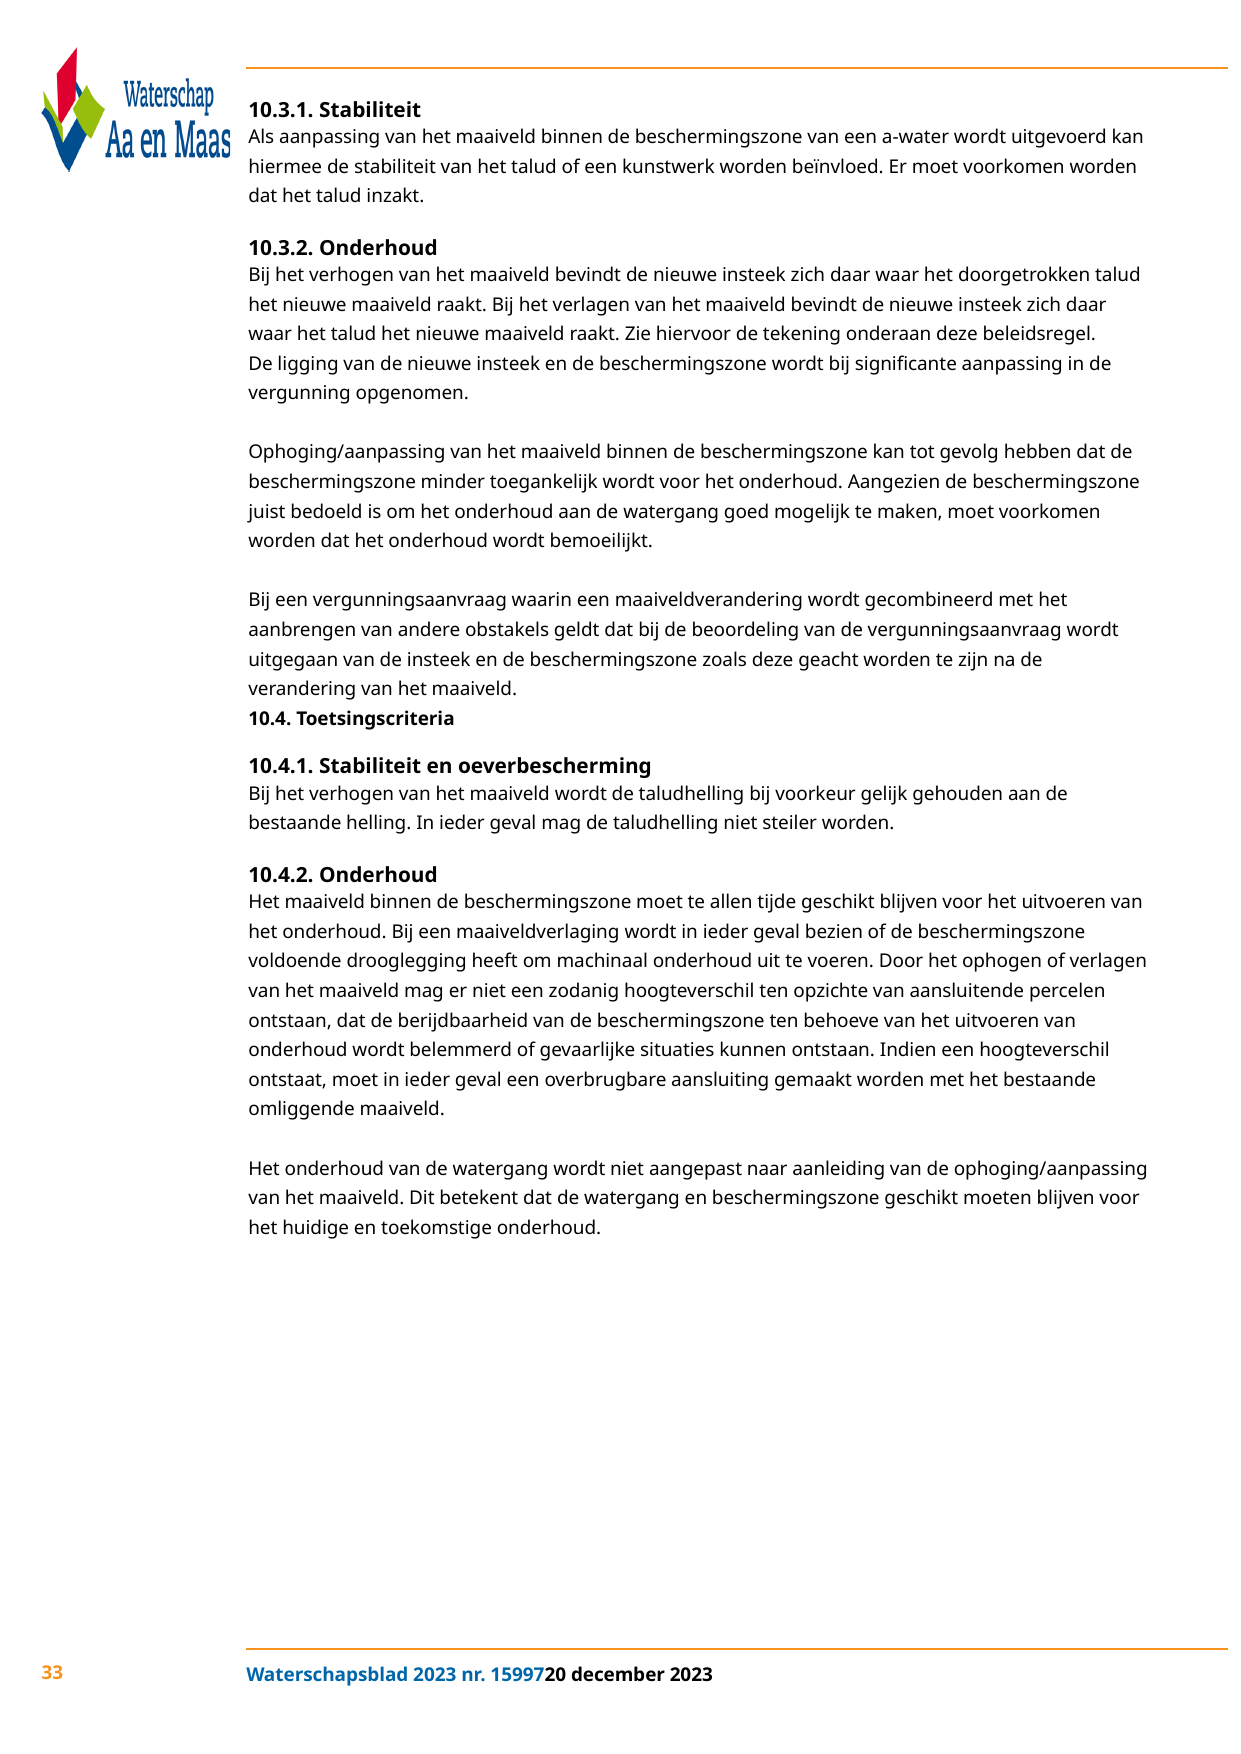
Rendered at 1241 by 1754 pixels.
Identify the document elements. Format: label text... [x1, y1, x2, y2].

text Ophoging/aanpassing van het maaiveld binnen de beschermingszone kan tot gevolg hebben dat de beschermingszone minder toegankelijk wordt voor het onderhoud. Aangezien de beschermingszone juist bedoeld is om het onderhoud aan de watergang goed mogelijk te maken, moet voorkomen worden dat het onderhoud wordt bemoeilijkt. [248, 439, 1152, 553]
text De ligging van de nieuwe insteek en de beschermingszone wordt bij significante aanpassing in de vergunning opgenomen. [248, 350, 1152, 405]
text 10.4.2. Onderhoud [248, 860, 1152, 888]
text 10.4. Toetsingscriteria [248, 705, 1152, 731]
text 10.4.1. Stabiliteit en oeverbescherming [248, 752, 1152, 780]
text Bij het verhogen van het maaiveld bevindt de nieuwe insteek zich daar waar het doorgetrokken talud het nieuwe maaiveld raakt. Bij het verlagen van het maaiveld bevindt de nieuwe insteek zich daar waar het talud het nieuwe maaiveld raakt. Zie hiervoor de tekening onderaan deze beleidsregel. [248, 261, 1152, 346]
text 10.3.1. Stabiliteit [248, 95, 1152, 123]
text 10.3.2. Onderhoud [248, 233, 1152, 261]
text Het maaiveld binnen de beschermingszone moet te allen tijde geschikt blijven voor het uitvoeren van het onderhoud. Bij een maaiveldverlaging wordt in ieder geval bezien of de beschermingszone voldoende drooglegging heeft om machinaal onderhoud uit te voeren. Door het ophogen of verlagen van het maaiveld mag er niet een zodanig hoogteverschil ten opzichte van aansluitende percelen ontstaan, dat de berijdbaarheid van de beschermingszone ten behoeve van het uitvoeren van onderhoud wordt belemmerd of gevaarlijke situaties kunnen ontstaan. Indien een hoogteverschil ontstaat, moet in ieder geval een overbrugbare aansluiting gemaakt worden met het bestaande omliggende maaiveld. [248, 888, 1152, 1121]
text Bij het verhogen van het maaiveld wordt de taludhelling bij voorkeur gelijk gehouden aan de bestaande helling. In ieder geval mag de taludhelling niet steiler worden. [248, 780, 1152, 835]
text Bij een vergunningsaanvraag waarin een maaiveldverandering wordt gecombineerd met het aanbrengen van andere obstakels geldt dat bij de beoordeling van de vergunningsaanvraag wordt uitgegaan van de insteek en de beschermingszone zoals deze geacht worden te zijn na de verandering van het maaiveld. [248, 587, 1152, 701]
picture [41, 47, 231, 172]
text Het onderhoud van de watergang wordt niet aangepast naar aanleiding van de ophoging/aanpassing van het maaiveld. Dit betekent dat de watergang en beschermingszone geschikt moeten blijven voor het huidige en toekomstige onderhoud. [248, 1155, 1152, 1239]
text Als aanpassing van het maaiveld binnen de beschermingszone van een a-water wordt uitgevoerd kan hiermee de stabiliteit van het talud of een kunstwerk worden beïnvloed. Er moet voorkomen worden dat het talud inzakt. [248, 123, 1152, 208]
